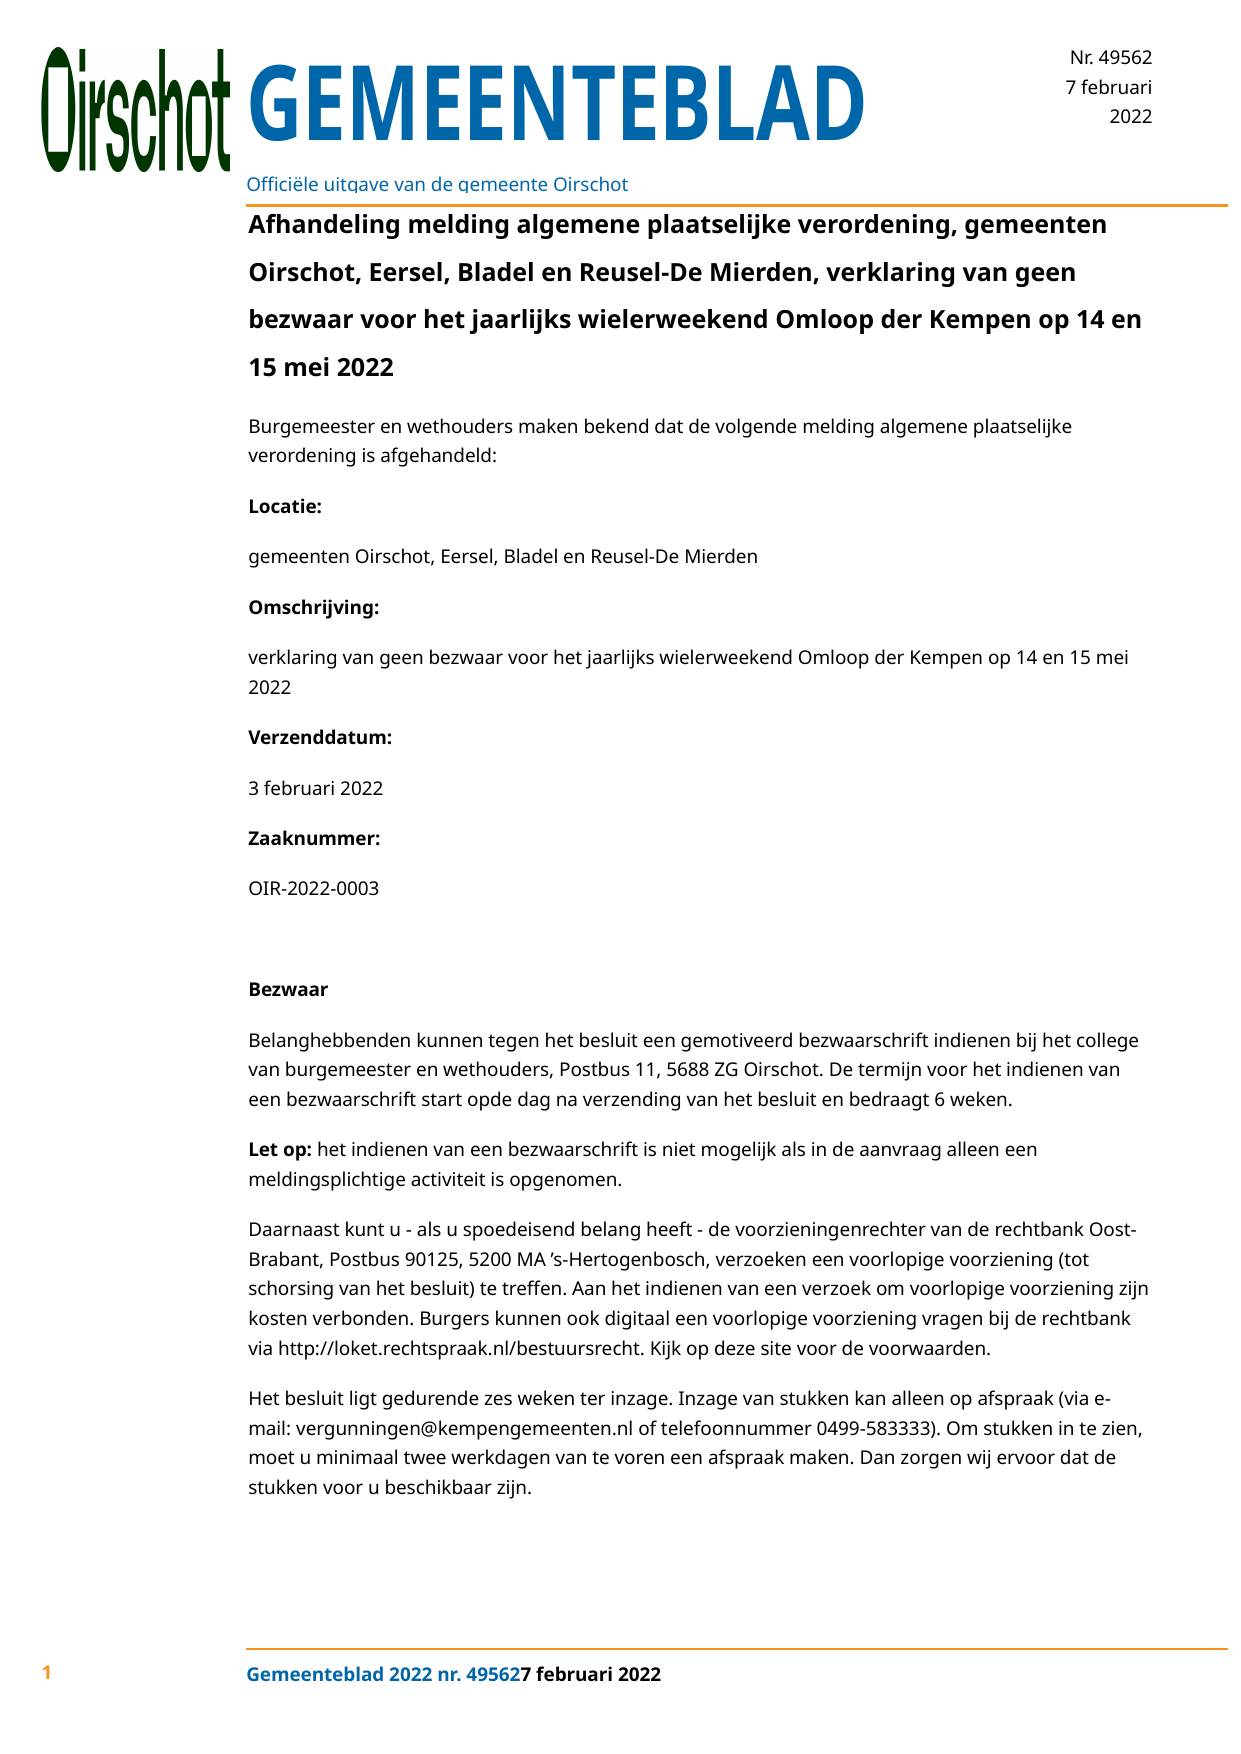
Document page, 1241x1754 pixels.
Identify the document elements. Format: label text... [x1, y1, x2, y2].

text Belanghebbenden kunnen tegen het besluit een gemotiveerd bezwaarschrift indienen bij het college van burgemeester en wethouders, Postbus 11, 5688 ZG Oirschot. De termijn voor het indienen van een bezwaarschrift start opde dag na verzending van het besluit en bedraagt 6 weken. [248, 1027, 1152, 1112]
text Let op: het indienen van een bezwaarschrift is niet mogelijk als in de aanvraag alleen een meldingsplichtige activiteit is opgenomen. [248, 1136, 1152, 1192]
text Afhandeling melding algemene plaatselijke verordening, gemeenten Oirschot, Eersel, Bladel en Reusel-De Mierden, verklaring van geen bezwaar voor het jaarlijks wielerweekend Omloop der Kempen op 14 en 15 mei 2022 [248, 207, 1152, 384]
text Burgemeester en wethouders maken bekend dat de volgende melding algemene plaatselijke verordening is afgehandeld: [248, 413, 1152, 468]
picture [41, 47, 231, 172]
text Daarnaast kunt u - als u spoedeisend belang heeft - de voorzieningenrechter van de rechtbank Oost-Brabant, Postbus 90125, 5200 MA ’s-Hertogenbosch, verzoeken een voorlopige voorziening (tot schorsing van het besluit) te treffen. Aan het indienen van een verzoek om voorlopige voorziening zijn kosten verbonden. Burgers kunnen ook digitaal een voorlopige voorziening vragen bij de rechtbank via http://loket.rechtspraak.nl/bestuursrecht. Kijk op deze site voor de voorwaarden. [248, 1216, 1152, 1361]
text Bezwaar [248, 976, 1152, 1002]
text 3 februari 2022 [248, 775, 1152, 801]
text verklaring van geen bezwaar voor het jaarlijks wielerweekend Omloop der Kempen op 14 en 15 mei 2022 [248, 644, 1152, 700]
text Locatie: [248, 493, 1152, 519]
text Het besluit ligt gedurende zes weken ter inzage. Inzage van stukken kan alleen op afspraak (via e-mail: vergunningen@kempengemeenten.nl of telefoonnummer 0499-583333). Om stukken in te zien, moet u minimaal twee werkdagen van te voren een afspraak maken. Dan zorgen wij ervoor dat de stukken voor u beschikbaar zijn. [248, 1385, 1152, 1500]
text Omschrijving: [248, 594, 1152, 620]
text Verzenddatum: [248, 724, 1152, 750]
text OIR-2022-0003 [248, 876, 1152, 901]
text gemeenten Oirschot, Eersel, Bladel en Reusel-De Mierden [248, 543, 1152, 569]
text Zaaknummer: [248, 825, 1152, 851]
